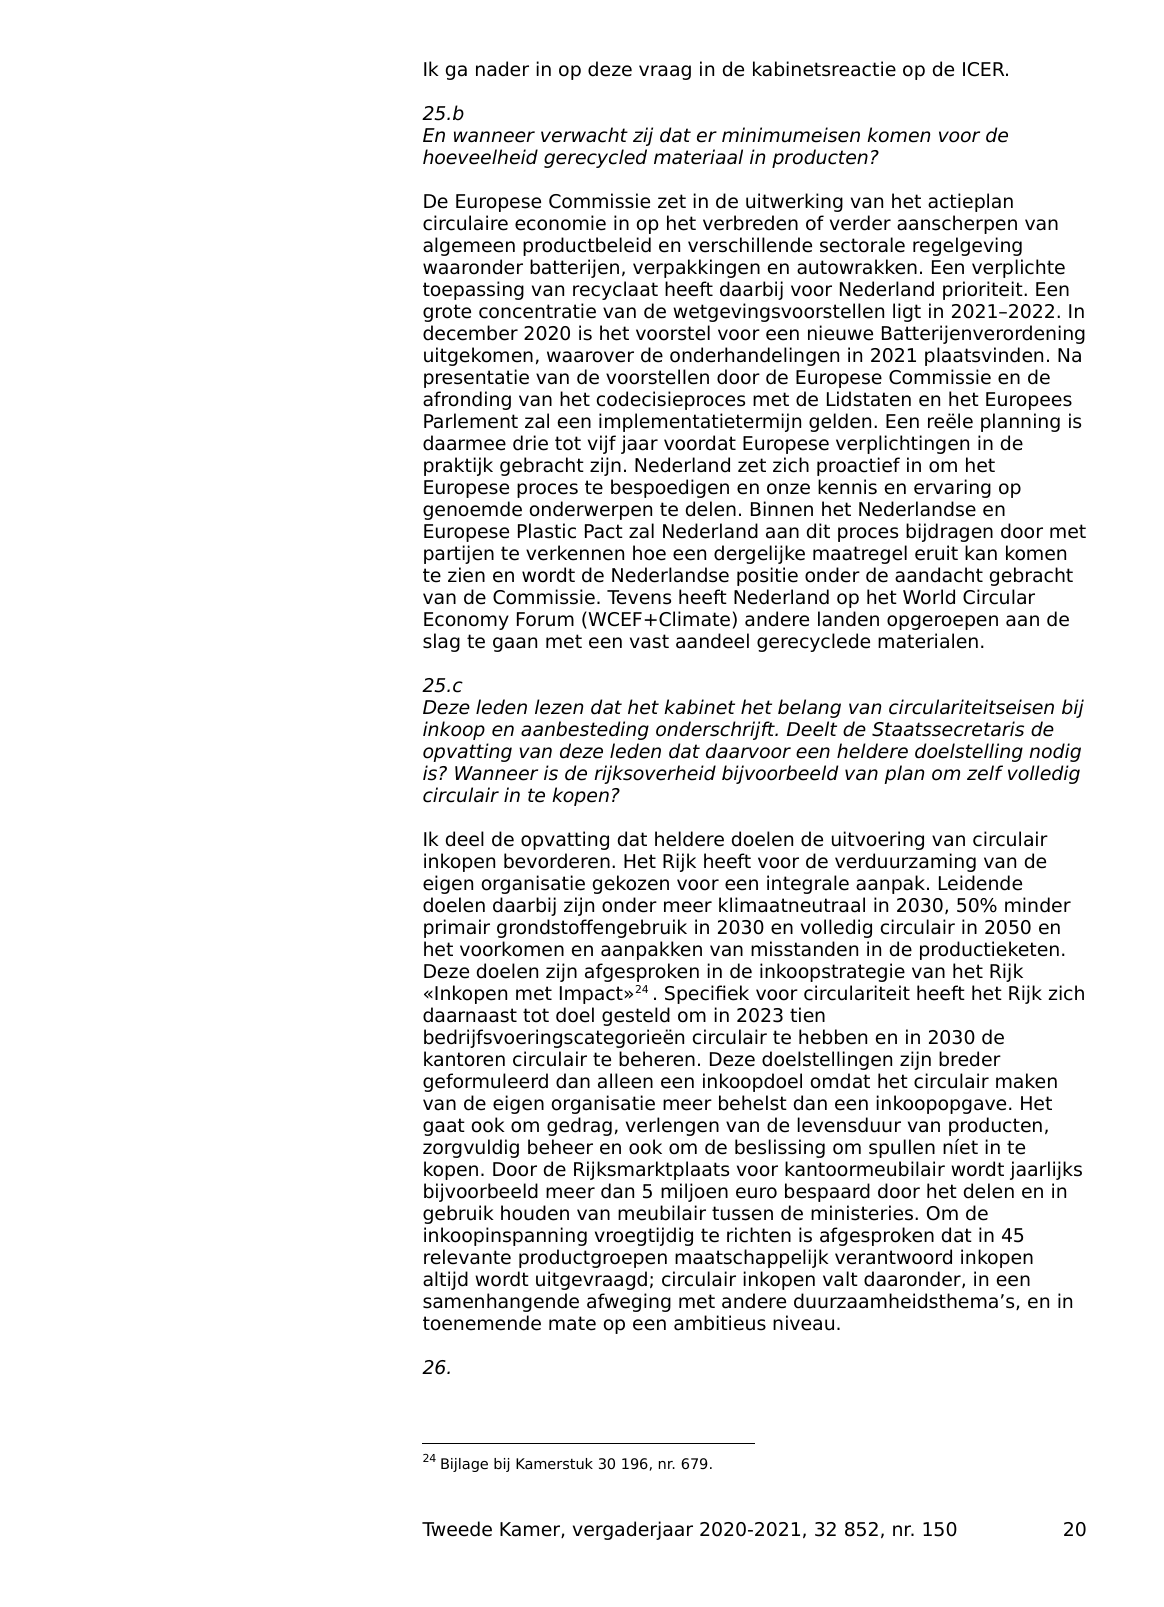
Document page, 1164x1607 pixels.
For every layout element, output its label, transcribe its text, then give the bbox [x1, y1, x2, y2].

text En wanneer verwacht zij dat er minimumeisen komen voor de hoeveelheid gerecycled materiaal in producten? [422, 125, 1087, 169]
text Ik ga nader in op deze vraag in de kabinetsreactie op de ICER. [422, 59, 1087, 81]
text Deze leden lezen dat het kabinet het belang van circulariteitseisen bij inkoop en aanbesteding onderschrijft. Deelt de Staatssecretaris de opvatting van deze leden dat daarvoor een heldere doelstelling nodig is? Wanneer is de rijksoverheid bijvoorbeeld van plan om zelf volledig circulair in te kopen? [422, 697, 1087, 807]
text Bijlage bij Kamerstuk 30 196, nr. 679. [422, 1452, 1087, 1474]
text De Europese Commissie zet in de uitwerking van het actieplan circulaire economie in op het verbreden of verder aanscherpen van algemeen productbeleid en verschillende sectorale regelgeving waaronder batterijen, verpakkingen en autowrakken. Een verplichte toepassing van recyclaat heeft daarbij voor Nederland prioriteit. Een grote concentratie van de wetgevingsvoorstellen ligt in 2021–2022. In december 2020 is het voorstel voor een nieuwe Batterijenverordening uitgekomen, waarover de onderhandelingen in 2021 plaatsvinden. Na presentatie van de voorstellen door de Europese Commissie en de afronding van het codecisieproces met de Lidstaten en het Europees Parlement zal een implementatietermijn gelden. Een reële planning is daarmee drie tot vijf jaar voordat Europese verplichtingen in de praktijk gebracht zijn. Nederland zet zich proactief in om het Europese proces te bespoedigen en onze kennis en ervaring op genoemde onderwerpen te delen. Binnen het Nederlandse en Europese Plastic Pact zal Nederland aan dit proces bijdragen door met partijen te verkennen hoe een dergelijke maatregel eruit kan komen te zien en wordt de Nederlandse positie onder de aandacht gebracht van de Commissie. Tevens heeft Nederland op het World Circular Economy Forum (WCEF+Climate) andere landen opgeroepen aan de slag te gaan met een vast aandeel gerecyclede materialen. [422, 191, 1087, 653]
text 25.b [422, 103, 1087, 125]
text Ik deel de opvatting dat heldere doelen de uitvoering van circulair inkopen bevorderen. Het Rijk heeft voor de verduurzaming van de eigen organisatie gekozen voor een integrale aanpak. Leidende doelen daarbij zijn onder meer klimaatneutraal in 2030, 50% minder primair grondstoffengebruik in 2030 en volledig circulair in 2050 en het voorkomen en aanpakken van misstanden in de productieketen. Deze doelen zijn afgesproken in de inkoopstrategie van het Rijk «Inkopen met Impact». Specifiek voor circulariteit heeft het Rijk zich daarnaast tot doel gesteld om in 2023 tien bedrijfsvoeringscategorieën circulair te hebben en in 2030 de kantoren circulair te beheren. Deze doelstellingen zijn breder geformuleerd dan alleen een inkoopdoel omdat het circulair maken van de eigen organisatie meer behelst dan een inkoopopgave. Het gaat ook om gedrag, verlengen van de levensduur van producten, zorgvuldig beheer en ook om de beslissing om spullen níet in te kopen. Door de Rijksmarktplaats voor kantoormeubilair wordt jaarlijks bijvoorbeeld meer dan 5 miljoen euro bespaard door het delen en in gebruik houden van meubilair tussen de ministeries. Om de inkoopinspanning vroegtijdig te richten is afgesproken dat in 45 relevante productgroepen maatschappelijk verantwoord inkopen altijd wordt uitgevraagd; circulair inkopen valt daaronder, in een samenhangende afweging met andere duurzaamheidsthema’s, en in toenemende mate op een ambitieus niveau. [422, 829, 1087, 1335]
text 25.c [422, 675, 1087, 697]
text 26. [422, 1357, 1087, 1379]
